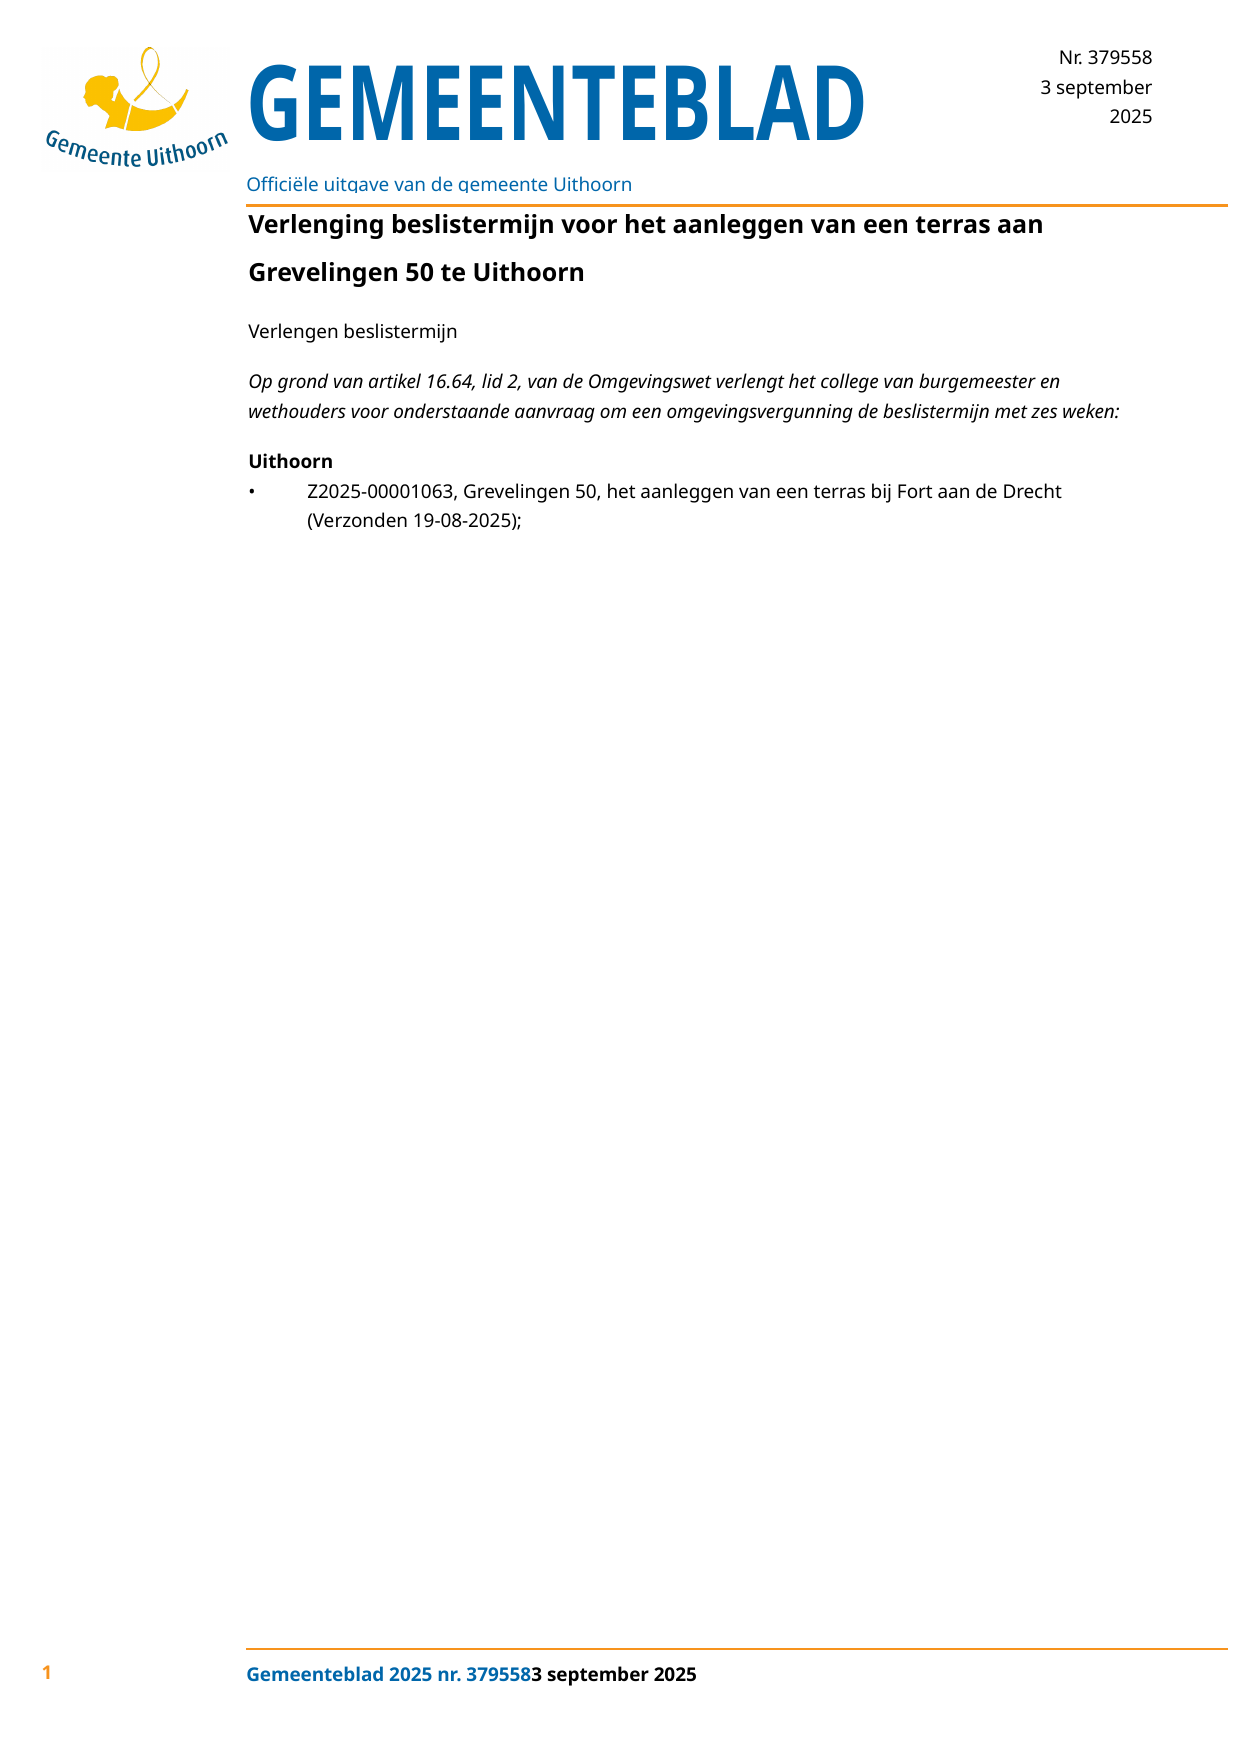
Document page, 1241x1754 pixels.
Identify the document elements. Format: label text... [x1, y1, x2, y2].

text Op grond van artikel 16.64, lid 2, van de Omgevingswet verlengt het college van burgemeester en wethouders voor onderstaande aanvraag om een omgevingsvergunning de beslistermijn met zes weken: [248, 368, 1152, 424]
list Z2025-00001063, Grevelingen 50, het aanleggen van een terras bij Fort aan de Drecht (Verzonden 19-08-2025); [248, 478, 1152, 533]
text Verlenging beslistermijn voor het aanleggen van een terras aan Grevelingen 50 te Uithoorn [248, 207, 1152, 288]
picture [41, 47, 231, 172]
text Uithoorn [248, 448, 1152, 474]
text Verlengen beslistermijn [248, 318, 1152, 344]
